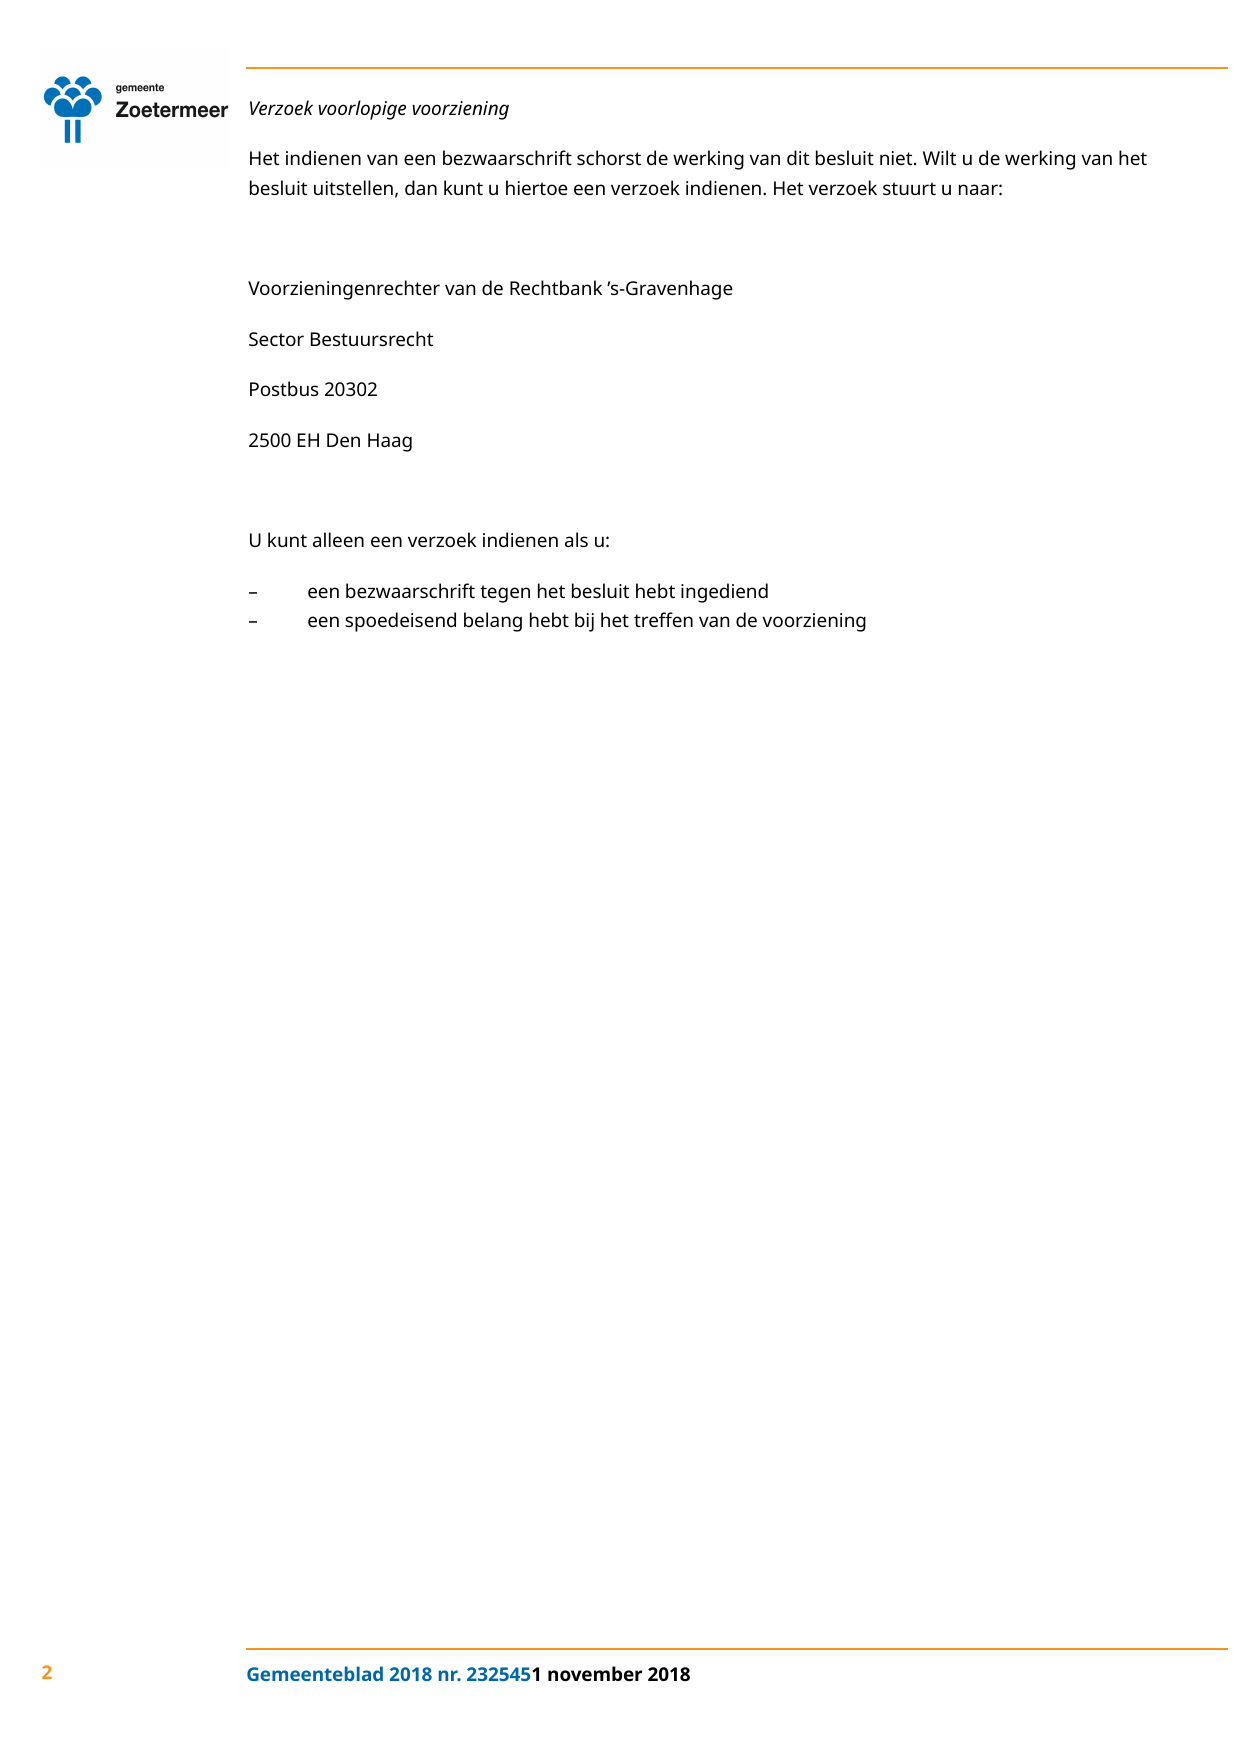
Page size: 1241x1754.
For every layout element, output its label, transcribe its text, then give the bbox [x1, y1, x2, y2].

list een bezwaarschrift tegen het besluit hebt ingediend [248, 578, 1152, 604]
list een spoedeisend belang hebt bij het treffen van de voorziening [248, 608, 1152, 633]
picture [41, 47, 231, 172]
text Het indienen van een bezwaarschrift schorst de werking van dit besluit niet. Wilt u de werking van het besluit uitstellen, dan kunt u hiertoe een verzoek indienen. Het verzoek stuurt u naar: [248, 145, 1152, 201]
text Sector Bestuursrecht [248, 326, 1152, 352]
text Verzoek voorlopige voorziening [248, 95, 1152, 121]
text U kunt alleen een verzoek indienen als u: [248, 528, 1152, 553]
text Voorzieningenrechter van de Rechtbank ’s-Gravenhage [248, 276, 1152, 301]
text Postbus 20302 [248, 376, 1152, 402]
text 2500 EH Den Haag [248, 427, 1152, 453]
